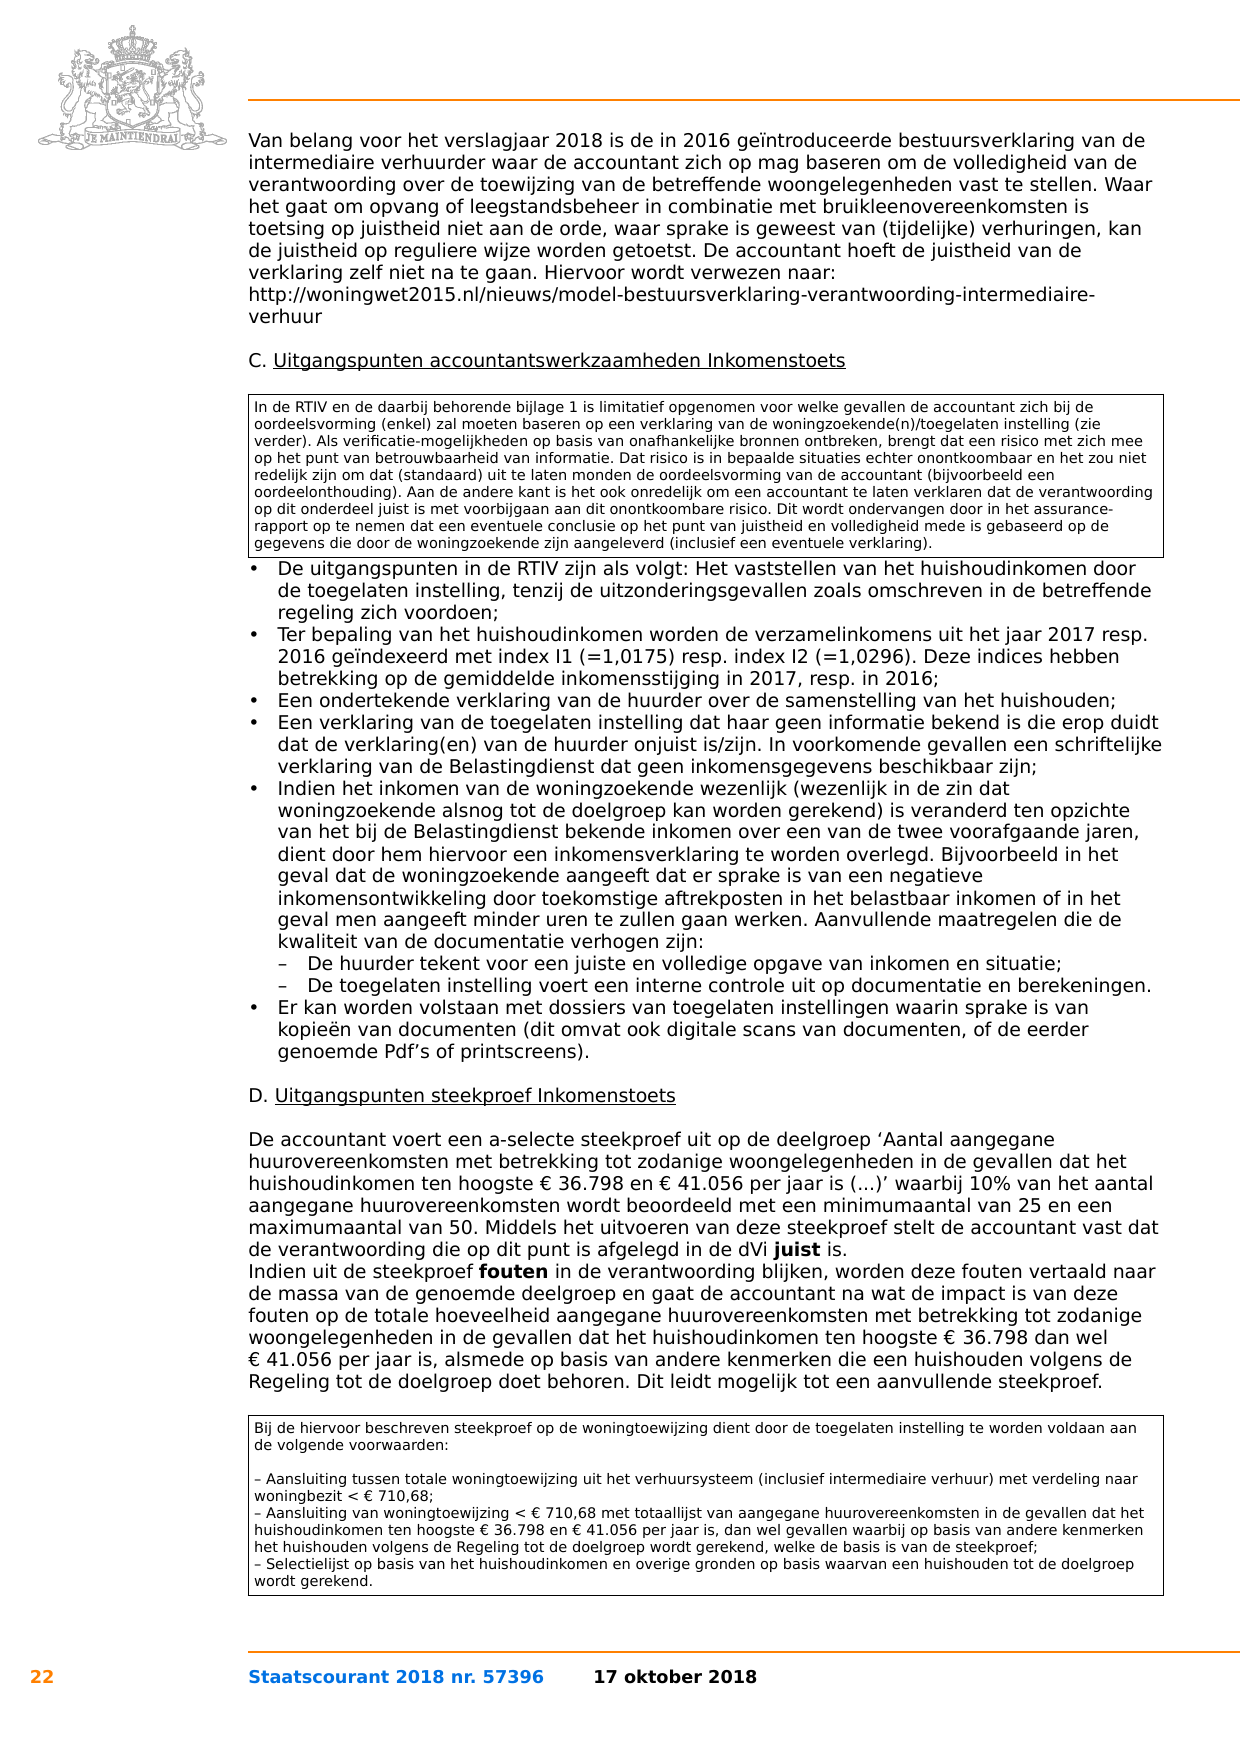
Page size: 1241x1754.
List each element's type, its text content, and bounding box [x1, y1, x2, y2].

text – De huurder tekent voor een juiste en volledige opgave van inkomen en situatie; [278, 953, 1163, 975]
text • Een ondertekende verklaring van de huurder over de samenstelling van het huishouden; [248, 689, 1163, 712]
table_cell – Aansluiting tussen totale woningtoewijzing uit het verhuursysteem (inclusief intermediaire verhuur) met verdeling naar woningbezit < € 710,68; – Aansluiting van woningtoewijzing < € 710,68 met totaallijst van aangegane huurovereenkomsten in de gevallen dat het huishoudinkomen ten hoogste € 36.798 en € 41.056 per jaar is, dan wel gevallen waarbij op basis van andere kenmerken het huishouden volgens de Regeling tot de doelgroep wordt gerekend, welke de basis is van de steekproef; – Selectielijst op basis van het huishoudinkomen en overige gronden op basis waarvan een huishouden tot de doelgroep wordt gerekend. [249, 1471, 1163, 1595]
text • Indien het inkomen van de woningzoekende wezenlijk (wezenlijk in de zin dat woningzoekende alsnog tot de doelgroep kan worden gerekend) is veranderd ten opzichte van het bij de Belastingdienst bekende inkomen over een van de twee voorafgaande jaren, dient door hem hiervoor een inkomensverklaring te worden overlegd. Bijvoorbeeld in het geval dat de woningzoekende aangeeft dat er sprake is van een negatieve inkomensontwikkeling door toekomstige aftrekposten in het belastbaar inkomen of in het geval men aangeeft minder uren te zullen gaan werken. Aanvullende maatregelen die de kwaliteit van de documentatie verhogen zijn: [248, 777, 1163, 953]
text Van belang voor het verslagjaar 2018 is de in 2016 geïntroduceerde bestuursverklaring van de intermediaire verhuurder waar de accountant zich op mag baseren om de volledigheid van de verantwoording over de toewijzing van de betreffende woongelegenheden vast te stellen. Waar het gaat om opvang of leegstandsbeheer in combinatie met bruikleenovereenkomsten is toetsing op juistheid niet aan de orde, waar sprake is geweest van (tijdelijke) verhuringen, kan de juistheid op reguliere wijze worden getoetst. De accountant hoeft de juistheid van de verklaring zelf niet na te gaan. Hiervoor wordt verwezen naar: http://woningwet2015.nl/nieuws/model-bestuursverklaring-verantwoording-intermediaire-verhuur [248, 130, 1163, 328]
subtitle C. Uitgangspunten accountantswerkzaamheden Inkomenstoets [248, 349, 1163, 372]
text De accountant voert een a-selecte steekproef uit op de deelgroep ‘Aantal aangegane huurovereenkomsten met betrekking tot zodanige woongelegenheden in de gevallen dat het huishoudinkomen ten hoogste € 36.798 en € 41.056 per jaar is (...)’ waarbij 10% van het aantal aangegane huurovereenkomsten wordt beoordeeld met een minimumaantal van 25 en een maximumaantal van 50. Middels het uitvoeren van deze steekproef stelt de accountant vast dat de verantwoording die op dit punt is afgelegd in de dVi juist is. [248, 1129, 1163, 1261]
picture [38, 25, 227, 150]
subtitle D. Uitgangspunten steekproef Inkomenstoets [248, 1085, 1163, 1107]
text • Een verklaring van de toegelaten instelling dat haar geen informatie bekend is die erop duidt dat de verklaring(en) van de huurder onjuist is/zijn. In voorkomende gevallen een schriftelijke verklaring van de Belastingdienst dat geen inkomensgegevens beschikbaar zijn; [248, 712, 1163, 777]
table_cell [249, 1454, 1163, 1471]
text • Er kan worden volstaan met dossiers van toegelaten instellingen waarin sprake is van kopieën van documenten (dit omvat ook digitale scans van documenten, of de eerder genoemde Pdf’s of printscreens). [248, 997, 1163, 1063]
table_header Bij de hiervoor beschreven steekproef op de woningtoewijzing dient door de toegelaten instelling te worden voldaan aan de volgende voorwaarden: [249, 1416, 1163, 1454]
text Indien uit de steekproef fouten in de verantwoording blijken, worden deze fouten vertaald naar de massa van de genoemde deelgroep en gaat de accountant na wat de impact is van deze fouten op de totale hoeveelheid aangegane huurovereenkomsten met betrekking tot zodanige woongelegenheden in de gevallen dat het huishoudinkomen ten hoogste € 36.798 dan wel € 41.056 per jaar is, alsmede op basis van andere kenmerken die een huishouden volgens de Regeling tot de doelgroep doet behoren. Dit leidt mogelijk tot een aanvullende steekproef. [248, 1261, 1163, 1393]
table_header In de RTIV en de daarbij behorende bijlage 1 is limitatief opgenomen voor welke gevallen de accountant zich bij de oordeelsvorming (enkel) zal moeten baseren op een verklaring van de woningzoekende(n)/toegelaten instelling (zie verder). Als verificatie-mogelijkheden op basis van onafhankelijke bronnen ontbreken, brengt dat een risico met zich mee op het punt van betrouwbaarheid van informatie. Dat risico is in bepaalde situaties echter onontkoombaar en het zou niet redelijk zijn om dat (standaard) uit te laten monden de oordeelsvorming van de accountant (bijvoorbeeld een oordeelonthouding). Aan de andere kant is het ook onredelijk om een accountant te laten verklaren dat de verantwoording op dit onderdeel juist is met voorbijgaan aan dit onontkoombare risico. Dit wordt ondervangen door in het assurance-rapport op te nemen dat een eventuele conclusie op het punt van juistheid en volledigheid mede is gebaseerd op de gegevens die door de woningzoekende zijn aangeleverd (inclusief een eventuele verklaring). [249, 395, 1163, 557]
text – De toegelaten instelling voert een interne controle uit op documentatie en berekeningen. [278, 975, 1163, 997]
text • Ter bepaling van het huishoudinkomen worden de verzamelinkomens uit het jaar 2017 resp. 2016 geïndexeerd met index I1 (=1,0175) resp. index I2 (=1,0296). Deze indices hebben betrekking op de gemiddelde inkomensstijging in 2017, resp. in 2016; [248, 624, 1163, 689]
text • De uitgangspunten in de RTIV zijn als volgt: Het vaststellen van het huishoudinkomen door de toegelaten instelling, tenzij de uitzonderingsgevallen zoals omschreven in de betreffende regeling zich voordoen; [248, 558, 1163, 624]
